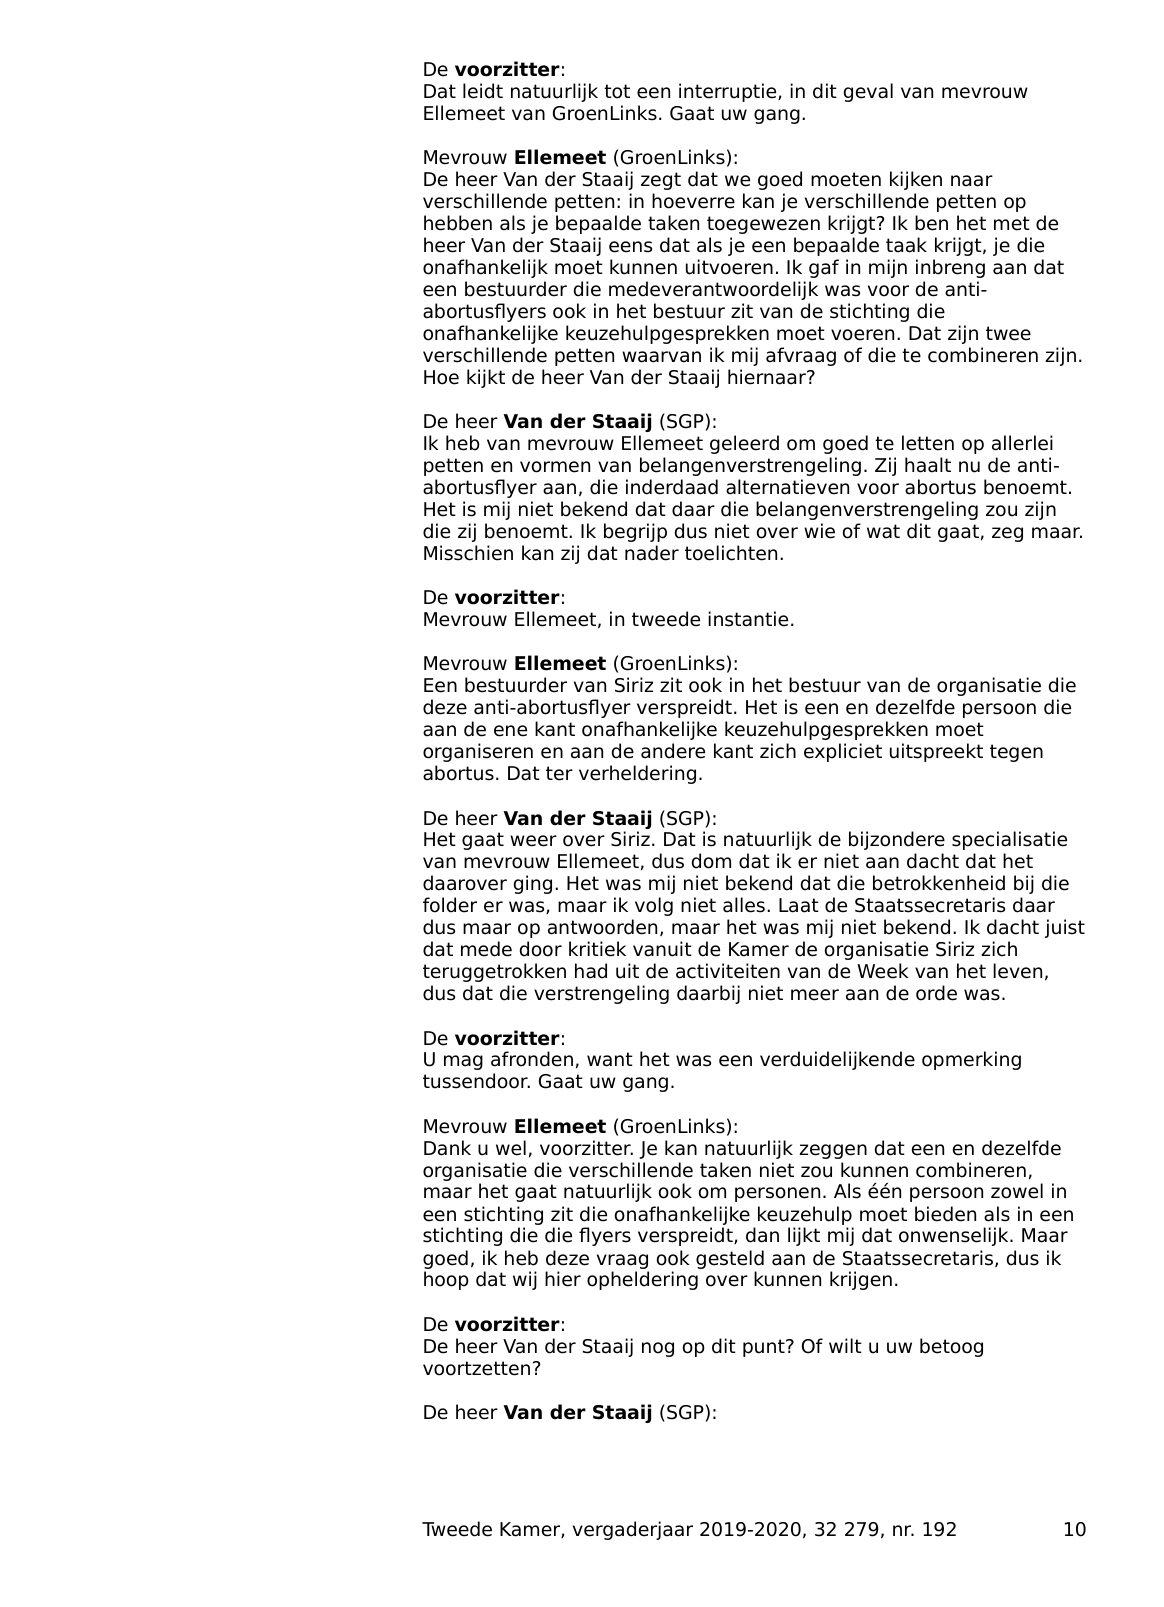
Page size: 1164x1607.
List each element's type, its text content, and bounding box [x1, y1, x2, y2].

text Mevrouw Ellemeet (GroenLinks): [422, 653, 1087, 675]
text De heer Van der Staaij nog op dit punt? Of wilt u uw betoog voortzetten? [422, 1336, 1087, 1379]
text Mevrouw Ellemeet (GroenLinks): [422, 147, 1087, 169]
text Mevrouw Ellemeet, in tweede instantie. [422, 609, 1087, 631]
text Een bestuurder van Siriz zit ook in het bestuur van de organisatie die deze anti-abortusflyer verspreidt. Het is een en dezelfde persoon die aan de ene kant onafhankelijke keuzehulpgesprekken moet organiseren en aan de andere kant zich expliciet uitspreekt tegen abortus. Dat ter verheldering. [422, 675, 1087, 785]
text De heer Van der Staaij (SGP): [422, 411, 1087, 433]
text De voorzitter: [422, 1027, 1087, 1049]
text De heer Van der Staaij zegt dat we goed moeten kijken naar verschillende petten: in hoeverre kan je verschillende petten op hebben als je bepaalde taken toegewezen krijgt? Ik ben het met de heer Van der Staaij eens dat als je een bepaalde taak krijgt, je die onafhankelijk moet kunnen uitvoeren. Ik gaf in mijn inbreng aan dat een bestuurder die medeverantwoordelijk was voor de anti-abortusflyers ook in het bestuur zit van de stichting die onafhankelijke keuzehulpgesprekken moet voeren. Dat zijn twee verschillende petten waarvan ik mij afvraag of die te combineren zijn. Hoe kijkt de heer Van der Staaij hiernaar? [422, 169, 1087, 389]
text De voorzitter: [422, 587, 1087, 609]
text De voorzitter: [422, 59, 1087, 81]
text U mag afronden, want het was een verduidelijkende opmerking tussendoor. Gaat uw gang. [422, 1049, 1087, 1093]
text Mevrouw Ellemeet (GroenLinks): [422, 1116, 1087, 1137]
text Het gaat weer over Siriz. Dat is natuurlijk de bijzondere specialisatie van mevrouw Ellemeet, dus dom dat ik er niet aan dacht dat het daarover ging. Het was mij niet bekend dat die betrokkenheid bij die folder er was, maar ik volg niet alles. Laat de Staatssecretaris daar dus maar op antwoorden, maar het was mij niet bekend. Ik dacht juist dat mede door kritiek vanuit de Kamer de organisatie Siriz zich teruggetrokken had uit de activiteiten van de Week van het leven, dus dat die verstrengeling daarbij niet meer aan de orde was. [422, 829, 1087, 1005]
text De heer Van der Staaij (SGP): [422, 1402, 1087, 1424]
text Ik heb van mevrouw Ellemeet geleerd om goed te letten op allerlei petten en vormen van belangenverstrengeling. Zij haalt nu de anti-abortusflyer aan, die inderdaad alternatieven voor abortus benoemt. Het is mij niet bekend dat daar die belangenverstrengeling zou zijn die zij benoemt. Ik begrijp dus niet over wie of wat dit gaat, zeg maar. Misschien kan zij dat nader toelichten. [422, 433, 1087, 565]
text De voorzitter: [422, 1313, 1087, 1336]
text De heer Van der Staaij (SGP): [422, 807, 1087, 829]
text Dat leidt natuurlijk tot een interruptie, in dit geval van mevrouw Ellemeet van GroenLinks. Gaat uw gang. [422, 81, 1087, 125]
text Dank u wel, voorzitter. Je kan natuurlijk zeggen dat een en dezelfde organisatie die verschillende taken niet zou kunnen combineren, maar het gaat natuurlijk ook om personen. Als één persoon zowel in een stichting zit die onafhankelijke keuzehulp moet bieden als in een stichting die die flyers verspreidt, dan lijkt mij dat onwenselijk. Maar goed, ik heb deze vraag ook gesteld aan de Staatssecretaris, dus ik hoop dat wij hier opheldering over kunnen krijgen. [422, 1137, 1087, 1291]
